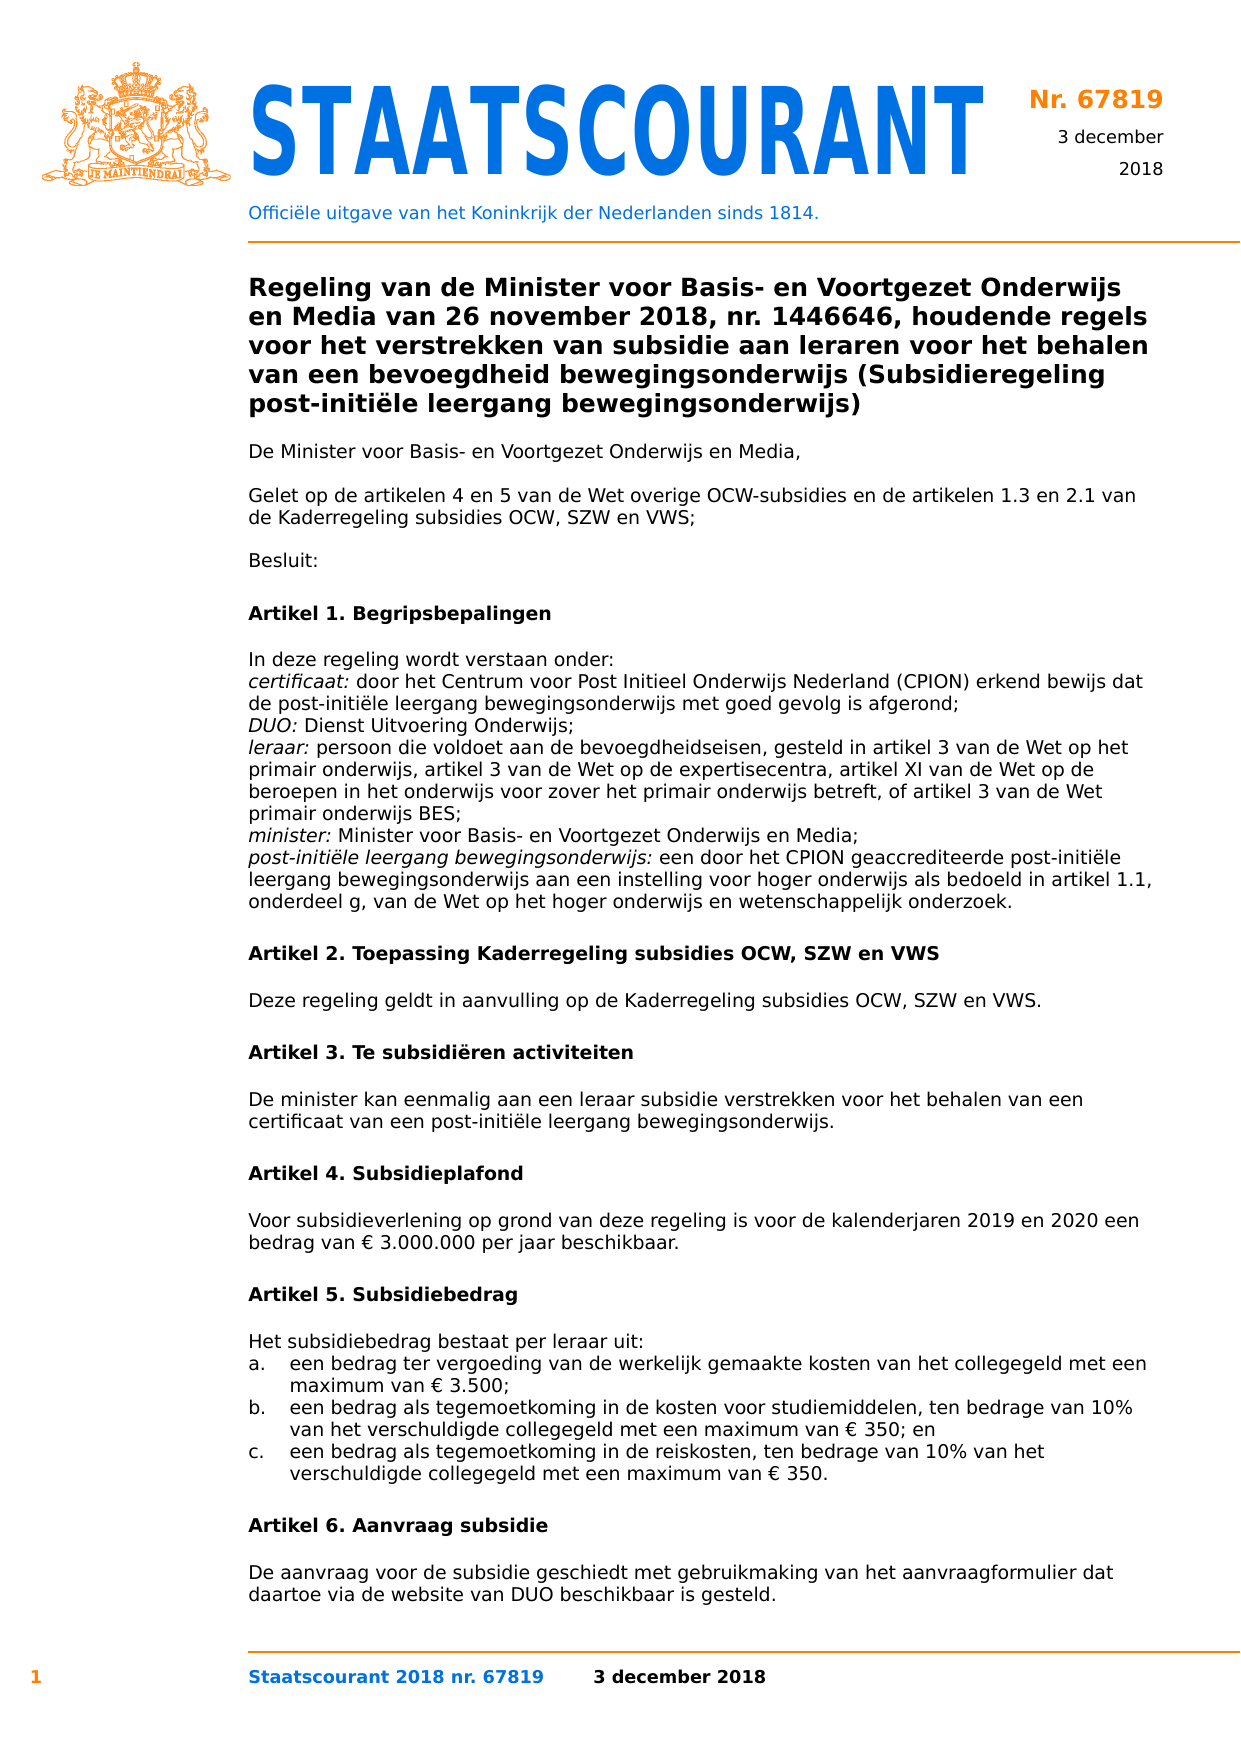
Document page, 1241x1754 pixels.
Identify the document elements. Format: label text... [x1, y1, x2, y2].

text leraar: persoon die voldoet aan de bevoegdheidseisen, gesteld in artikel 3 van de Wet op het primair onderwijs, artikel 3 van de Wet op de expertisecentra, artikel XI van de Wet op de beroepen in het onderwijs voor zover het primair onderwijs betreft, of artikel 3 van de Wet primair onderwijs BES; [248, 737, 1163, 825]
subtitle Regeling van de Minister voor Basis- en Voortgezet Onderwijs en Media van 26 november 2018, nr. 1446646, houdende regels voor het verstrekken van subsidie aan leraren voor het behalen van een bevoegdheid bewegingsonderwijs (Subsidieregeling post-initiële leergang bewegingsonderwijs) [248, 273, 1163, 419]
text Deze regeling geldt in aanvulling op de Kaderregeling subsidies OCW, SZW en VWS. [248, 990, 1163, 1012]
table_cell 2018 [998, 153, 1240, 203]
text certificaat: door het Centrum voor Post Initieel Onderwijs Nederland (CPION) erkend bewijs dat de post-initiële leergang bewegingsonderwijs met goed gevolg is afgerond; [248, 671, 1163, 715]
subtitle Artikel 3. Te subsidiëren activiteiten [248, 1042, 1163, 1064]
subtitle Artikel 6. Aanvraag subsidie [248, 1515, 1163, 1537]
subtitle Artikel 4. Subsidieplafond [248, 1163, 1163, 1185]
table_cell Officiële uitgave van het Koninkrijk der Nederlanden sinds 1814. [248, 203, 1240, 241]
text b. een bedrag als tegemoetkoming in de kosten voor studiemiddelen, ten bedrage van 10% van het verschuldigde collegegeld met een maximum van € 350; en [248, 1397, 1163, 1441]
text De aanvraag voor de subsidie geschiedt met gebruikmaking van het aanvraagformulier dat daartoe via de website van DUO beschikbaar is gesteld. [248, 1562, 1163, 1606]
subtitle Artikel 1. Begripsbepalingen [248, 602, 1163, 624]
text De Minister voor Basis- en Voortgezet Onderwijs en Media, [248, 441, 1163, 463]
subtitle Artikel 2. Toepassing Kaderregeling subsidies OCW, SZW en VWS [248, 943, 1163, 965]
subtitle Artikel 5. Subsidiebedrag [248, 1284, 1163, 1306]
text Het subsidiebedrag bestaat per leraar uit: [248, 1331, 1163, 1353]
text Gelet op de artikelen 4 en 5 van de Wet overige OCW-subsidies en de artikelen 1.3 en 2.1 van de Kaderregeling subsidies OCW, SZW en VWS; [248, 484, 1163, 528]
table_header Nr. 67819 [998, 62, 1240, 121]
picture [41, 62, 231, 186]
table_cell 3 december [998, 121, 1240, 153]
text minister: Minister voor Basis- en Voortgezet Onderwijs en Media; [248, 825, 1163, 847]
text DUO: Dienst Uitvoering Onderwijs; [248, 715, 1163, 737]
table_header [25, 62, 248, 241]
text post-initiële leergang bewegingsonderwijs: een door het CPION geaccrediteerde post-initiële leergang bewegingsonderwijs aan een instelling voor hoger onderwijs als bedoeld in artikel 1.1, onderdeel g, van de Wet op het hoger onderwijs en wetenschappelijk onderzoek. [248, 847, 1163, 913]
text In deze regeling wordt verstaan onder: [248, 649, 1163, 671]
text De minister kan eenmalig aan een leraar subsidie verstrekken voor het behalen van een certificaat van een post-initiële leergang bewegingsonderwijs. [248, 1089, 1163, 1133]
text c. een bedrag als tegemoetkoming in de reiskosten, ten bedrage van 10% van het verschuldigde collegegeld met een maximum van € 350. [248, 1441, 1163, 1485]
text Voor subsidieverlening op grond van deze regeling is voor de kalenderjaren 2019 en 2020 een bedrag van € 3.000.000 per jaar beschikbaar. [248, 1210, 1163, 1254]
table_header STAATSCOURANT [248, 62, 998, 203]
text Besluit: [248, 550, 1163, 572]
text a. een bedrag ter vergoeding van de werkelijk gemaakte kosten van het collegegeld met een maximum van € 3.500; [248, 1353, 1163, 1397]
